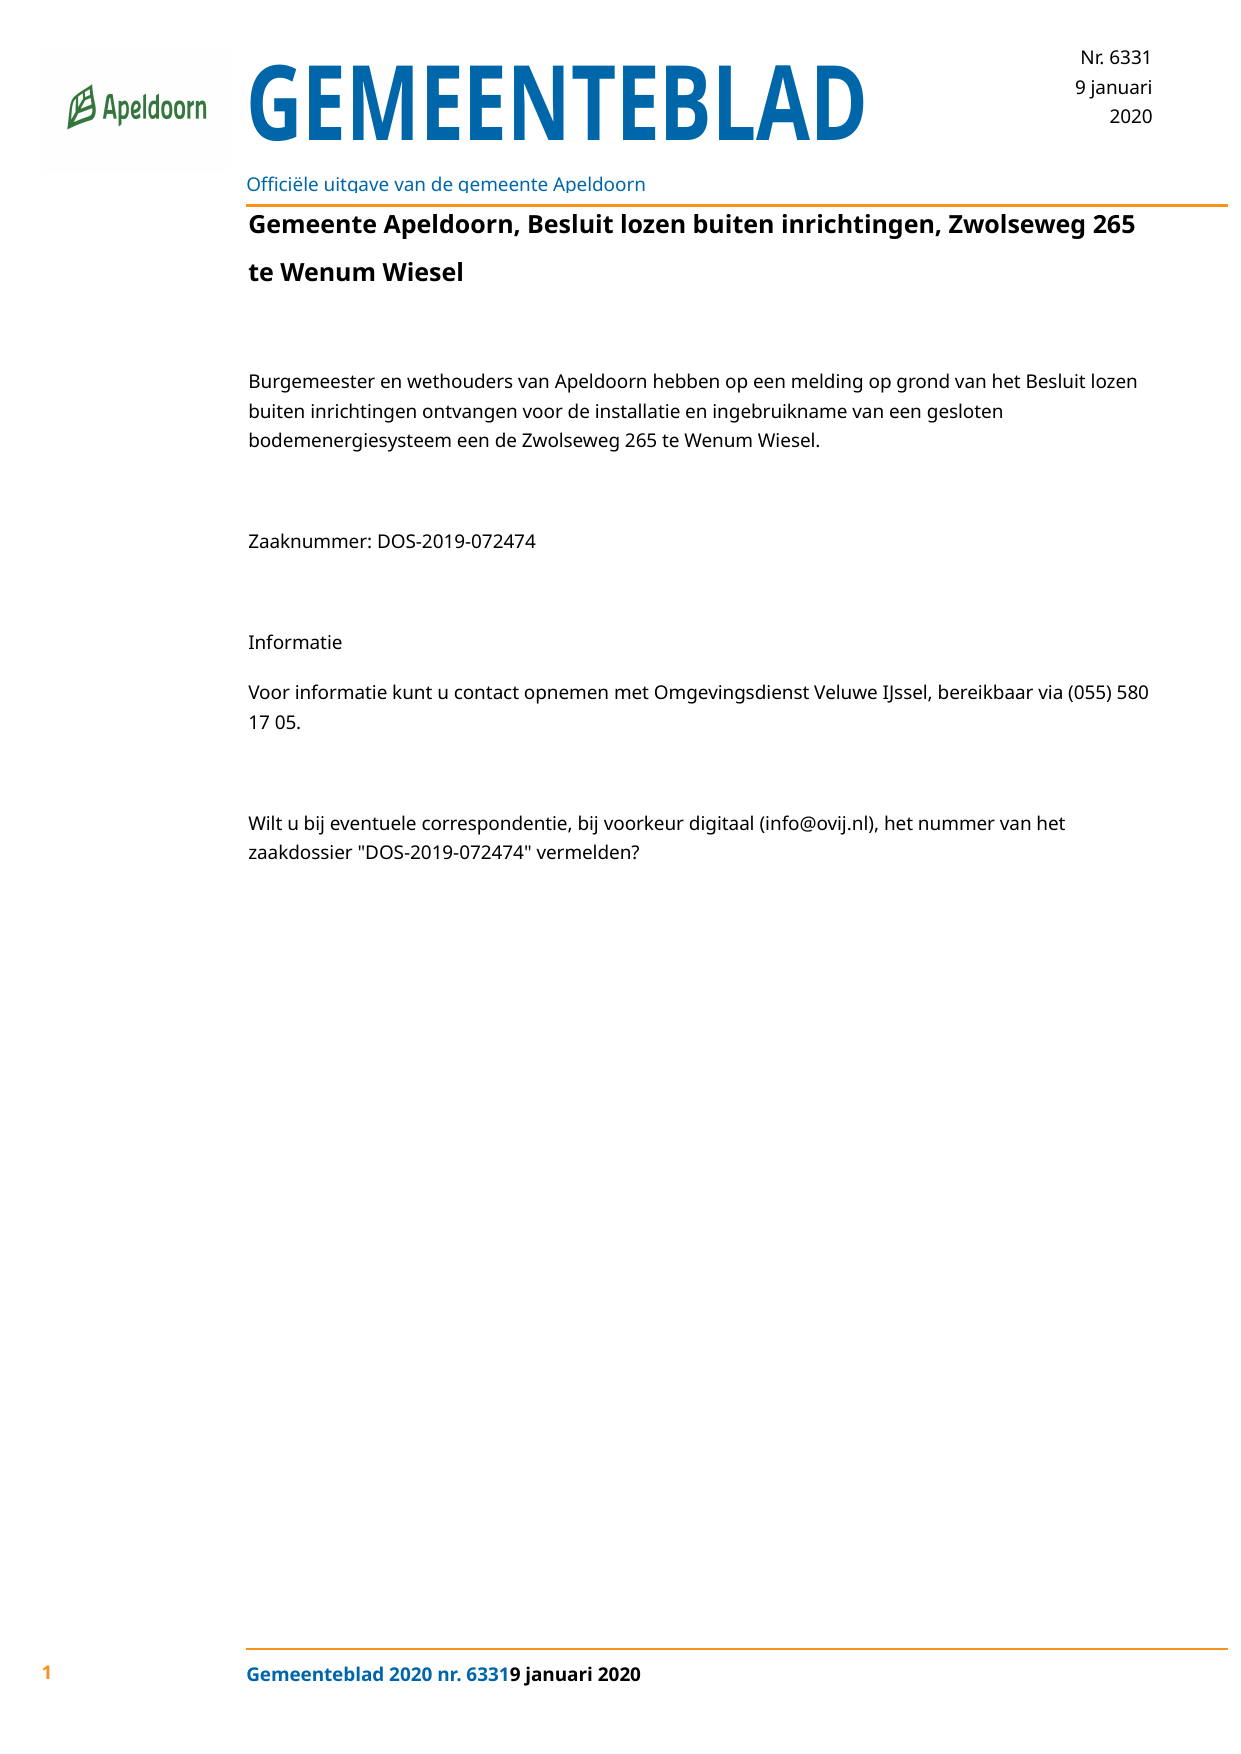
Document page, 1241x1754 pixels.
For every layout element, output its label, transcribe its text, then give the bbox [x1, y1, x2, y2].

text Wilt u bij eventuele correspondentie, bij voorkeur digitaal (info@ovij.nl), het nummer van het zaakdossier "DOS-2019-072474" vermelden? [248, 810, 1152, 865]
text Voor informatie kunt u contact opnemen met Omgevingsdienst Veluwe IJssel, bereikbaar via (055) 580 17 05. [248, 679, 1152, 735]
text Informatie [248, 629, 1152, 655]
text Gemeente Apeldoorn, Besluit lozen buiten inrichtingen, Zwolseweg 265 te Wenum Wiesel [248, 207, 1152, 288]
text Burgemeester en wethouders van Apeldoorn hebben op een melding op grond van het Besluit lozen buiten inrichtingen ontvangen voor de installatie en ingebruikname van een gesloten bodemenergiesysteem een de Zwolseweg 265 te Wenum Wiesel. [248, 368, 1152, 453]
text Zaaknummer: DOS-2019-072474 [248, 528, 1152, 554]
picture [41, 47, 231, 172]
